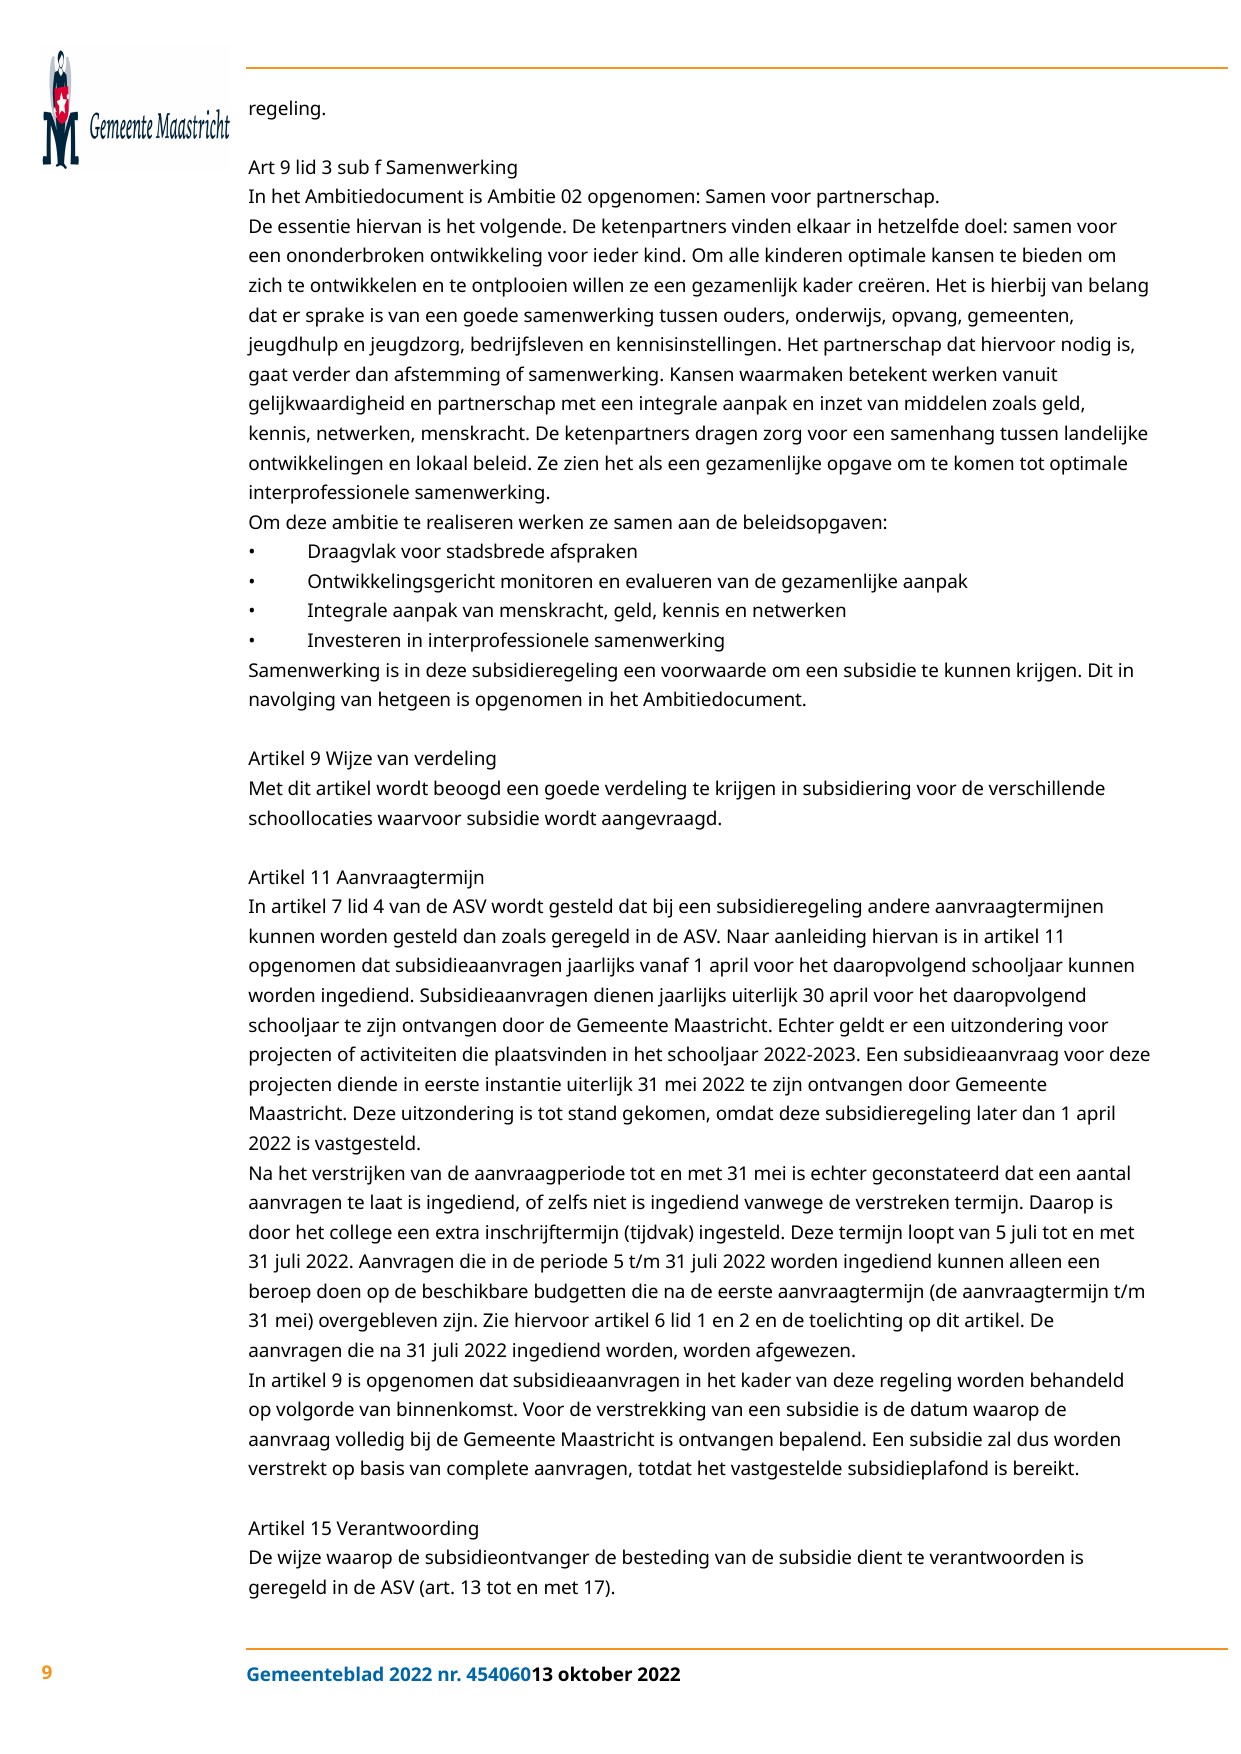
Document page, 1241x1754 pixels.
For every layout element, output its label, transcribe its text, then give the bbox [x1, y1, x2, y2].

list Ontwikkelingsgericht monitoren en evalueren van de gezamenlijke aanpak [248, 568, 1152, 594]
text Met dit artikel wordt beoogd een goede verdeling te krijgen in subsidiering voor de verschillende schoollocaties waarvoor subsidie wordt aangevraagd. [248, 775, 1152, 831]
text In artikel 9 is opgenomen dat subsidieaanvragen in het kader van deze regeling worden behandeld op volgorde van binnenkomst. Voor de verstrekking van een subsidie is de datum waarop de aanvraag volledig bij de Gemeente Maastricht is ontvangen bepalend. Een subsidie zal dus worden verstrekt op basis van complete aanvragen, totdat het vastgestelde subsidieplafond is bereikt. [248, 1367, 1152, 1481]
text Samenwerking is in deze subsidieregeling een voorwaarde om een subsidie te kunnen krijgen. Dit in navolging van hetgeen is opgenomen in het Ambitiedocument. [248, 657, 1152, 712]
text Om deze ambitie te realiseren werken ze samen aan de beleidsopgaven: [248, 509, 1152, 535]
list Draagvlak voor stadsbrede afspraken [248, 538, 1152, 564]
text In het Ambitiedocument is Ambitie 02 opgenomen: Samen voor partnerschap. [248, 183, 1152, 209]
list Investeren in interprofessionele samenwerking [248, 627, 1152, 653]
list Integrale aanpak van menskracht, geld, kennis en netwerken [248, 598, 1152, 623]
text Artikel 9 Wijze van verdeling [248, 746, 1152, 771]
text Artikel 15 Verantwoording [248, 1515, 1152, 1541]
text Na het verstrijken van de aanvraagperiode tot en met 31 mei is echter geconstateerd dat een aantal aanvragen te laat is ingediend, of zelfs niet is ingediend vanwege de verstreken termijn. Daarop is door het college een extra inschrijftermijn (tijdvak) ingesteld. Deze termijn loopt van 5 juli tot en met 31 juli 2022. Aanvragen die in de periode 5 t/m 31 juli 2022 worden ingediend kunnen alleen een beroep doen op de beschikbare budgetten die na de eerste aanvraagtermijn (de aanvraagtermijn t/m 31 mei) overgebleven zijn. Zie hiervoor artikel 6 lid 1 en 2 en de toelichting op dit artikel. De aanvragen die na 31 juli 2022 ingediend worden, worden afgewezen. [248, 1160, 1152, 1363]
text Artikel 11 Aanvraagtermijn [248, 864, 1152, 890]
text In artikel 7 lid 4 van de ASV wordt gesteld dat bij een subsidieregeling andere aanvraagtermijnen kunnen worden gesteld dan zoals geregeld in de ASV. Naar aanleiding hiervan is in artikel 11 opgenomen dat subsidieaanvragen jaarlijks vanaf 1 april voor het daaropvolgend schooljaar kunnen worden ingediend. Subsidieaanvragen dienen jaarlijks uiterlijk 30 april voor het daaropvolgend schooljaar te zijn ontvangen door de Gemeente Maastricht. Echter geldt er een uitzondering voor projecten of activiteiten die plaatsvinden in het schooljaar 2022-2023. Een subsidieaanvraag voor deze projecten diende in eerste instantie uiterlijk 31 mei 2022 te zijn ontvangen door Gemeente Maastricht. Deze uitzondering is tot stand gekomen, omdat deze subsidieregeling later dan 1 april 2022 is vastgesteld. [248, 893, 1152, 1156]
text Art 9 lid 3 sub f Samenwerking [248, 154, 1152, 180]
text De wijze waarop de subsidieontvanger de besteding van de subsidie dient te verantwoorden is geregeld in de ASV (art. 13 tot en met 17). [248, 1544, 1152, 1600]
text regeling. [248, 95, 1152, 121]
text De essentie hiervan is het volgende. De ketenpartners vinden elkaar in hetzelfde doel: samen voor een ononderbroken ontwikkeling voor ieder kind. Om alle kinderen optimale kansen te bieden om zich te ontwikkelen en te ontplooien willen ze een gezamenlijk kader creëren. Het is hierbij van belang dat er sprake is van een goede samenwerking tussen ouders, onderwijs, opvang, gemeenten, jeugdhulp en jeugdzorg, bedrijfsleven en kennisinstellingen. Het partnerschap dat hiervoor nodig is, gaat verder dan afstemming of samenwerking. Kansen waarmaken betekent werken vanuit gelijkwaardigheid en partnerschap met een integrale aanpak en inzet van middelen zoals geld, kennis, netwerken, menskracht. De ketenpartners dragen zorg voor een samenhang tussen landelijke ontwikkelingen en lokaal beleid. Ze zien het als een gezamenlijke opgave om te komen tot optimale interprofessionele samenwerking. [248, 213, 1152, 505]
picture [41, 47, 231, 172]
